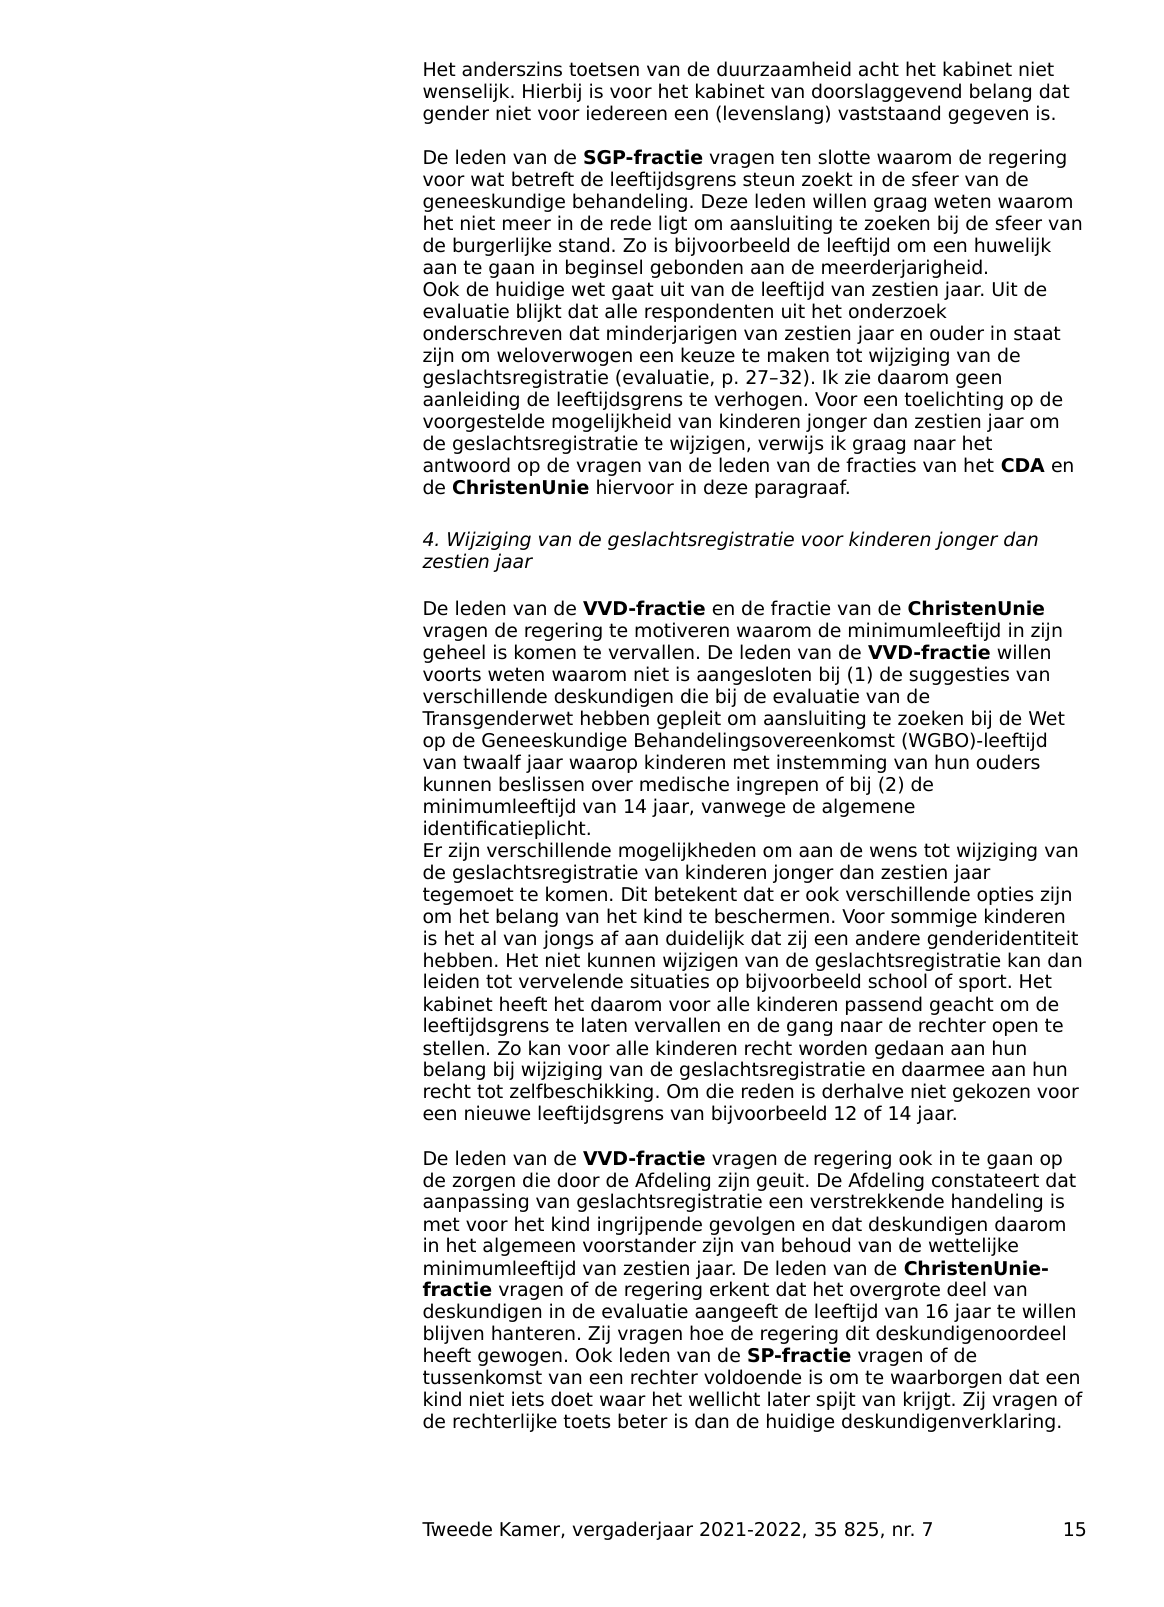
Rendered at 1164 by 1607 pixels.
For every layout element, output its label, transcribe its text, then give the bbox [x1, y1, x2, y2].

text De leden van de SGP-fractie vragen ten slotte waarom de regering voor wat betreft de leeftijdsgrens steun zoekt in de sfeer van de geneeskundige behandeling. Deze leden willen graag weten waarom het niet meer in de rede ligt om aansluiting te zoeken bij de sfeer van de burgerlijke stand. Zo is bijvoorbeeld de leeftijd om een huwelijk aan te gaan in beginsel gebonden aan de meerderjarigheid. [422, 147, 1087, 279]
text De leden van de VVD-fractie en de fractie van de ChristenUnie vragen de regering te motiveren waarom de minimumleeftijd in zijn geheel is komen te vervallen. De leden van de VVD-fractie willen voorts weten waarom niet is aangesloten bij (1) de suggesties van verschillende deskundigen die bij de evaluatie van de Transgenderwet hebben gepleit om aansluiting te zoeken bij de Wet op de Geneeskundige Behandelingsovereenkomst (WGBO)-leeftijd van twaalf jaar waarop kinderen met instemming van hun ouders kunnen beslissen over medische ingrepen of bij (2) de minimumleeftijd van 14 jaar, vanwege de algemene identificatieplicht. [422, 598, 1087, 839]
text Er zijn verschillende mogelijkheden om aan de wens tot wijziging van de geslachtsregistratie van kinderen jonger dan zestien jaar tegemoet te komen. Dit betekent dat er ook verschillende opties zijn om het belang van het kind te beschermen. Voor sommige kinderen is het al van jongs af aan duidelijk dat zij een andere genderidentiteit hebben. Het niet kunnen wijzigen van de geslachtsregistratie kan dan leiden tot vervelende situaties op bijvoorbeeld school of sport. Het kabinet heeft het daarom voor alle kinderen passend geacht om de leeftijdsgrens te laten vervallen en de gang naar de rechter open te stellen. Zo kan voor alle kinderen recht worden gedaan aan hun belang bij wijziging van de geslachtsregistratie en daarmee aan hun recht tot zelfbeschikking. Om die reden is derhalve niet gekozen voor een nieuwe leeftijdsgrens van bijvoorbeeld 12 of 14 jaar. [422, 839, 1087, 1125]
subtitle 4. Wijziging van de geslachtsregistratie voor kinderen jonger dan zestien jaar [422, 529, 1087, 573]
text Ook de huidige wet gaat uit van de leeftijd van zestien jaar. Uit de evaluatie blijkt dat alle respondenten uit het onderzoek onderschreven dat minderjarigen van zestien jaar en ouder in staat zijn om weloverwogen een keuze te maken tot wijziging van de geslachtsregistratie (evaluatie, p. 27–32). Ik zie daarom geen aanleiding de leeftijdsgrens te verhogen. Voor een toelichting op de voorgestelde mogelijkheid van kinderen jonger dan zestien jaar om de geslachtsregistratie te wijzigen, verwijs ik graag naar het antwoord op de vragen van de leden van de fracties van het CDA en de ChristenUnie hiervoor in deze paragraaf. [422, 279, 1087, 499]
text De leden van de VVD-fractie vragen de regering ook in te gaan op de zorgen die door de Afdeling zijn geuit. De Afdeling constateert dat aanpassing van geslachtsregistratie een verstrekkende handeling is met voor het kind ingrijpende gevolgen en dat deskundigen daarom in het algemeen voorstander zijn van behoud van de wettelijke minimumleeftijd van zestien jaar. De leden van de ChristenUnie-fractie vragen of de regering erkent dat het overgrote deel van deskundigen in de evaluatie aangeeft de leeftijd van 16 jaar te willen blijven hanteren. Zij vragen hoe de regering dit deskundigenoordeel heeft gewogen. Ook leden van de SP-fractie vragen of de tussenkomst van een rechter voldoende is om te waarborgen dat een kind niet iets doet waar het wellicht later spijt van krijgt. Zij vragen of de rechterlijke toets beter is dan de huidige deskundigenverklaring. [422, 1147, 1087, 1433]
text Het anderszins toetsen van de duurzaamheid acht het kabinet niet wenselijk. Hierbij is voor het kabinet van doorslaggevend belang dat gender niet voor iedereen een (levenslang) vaststaand gegeven is. [422, 59, 1087, 125]
